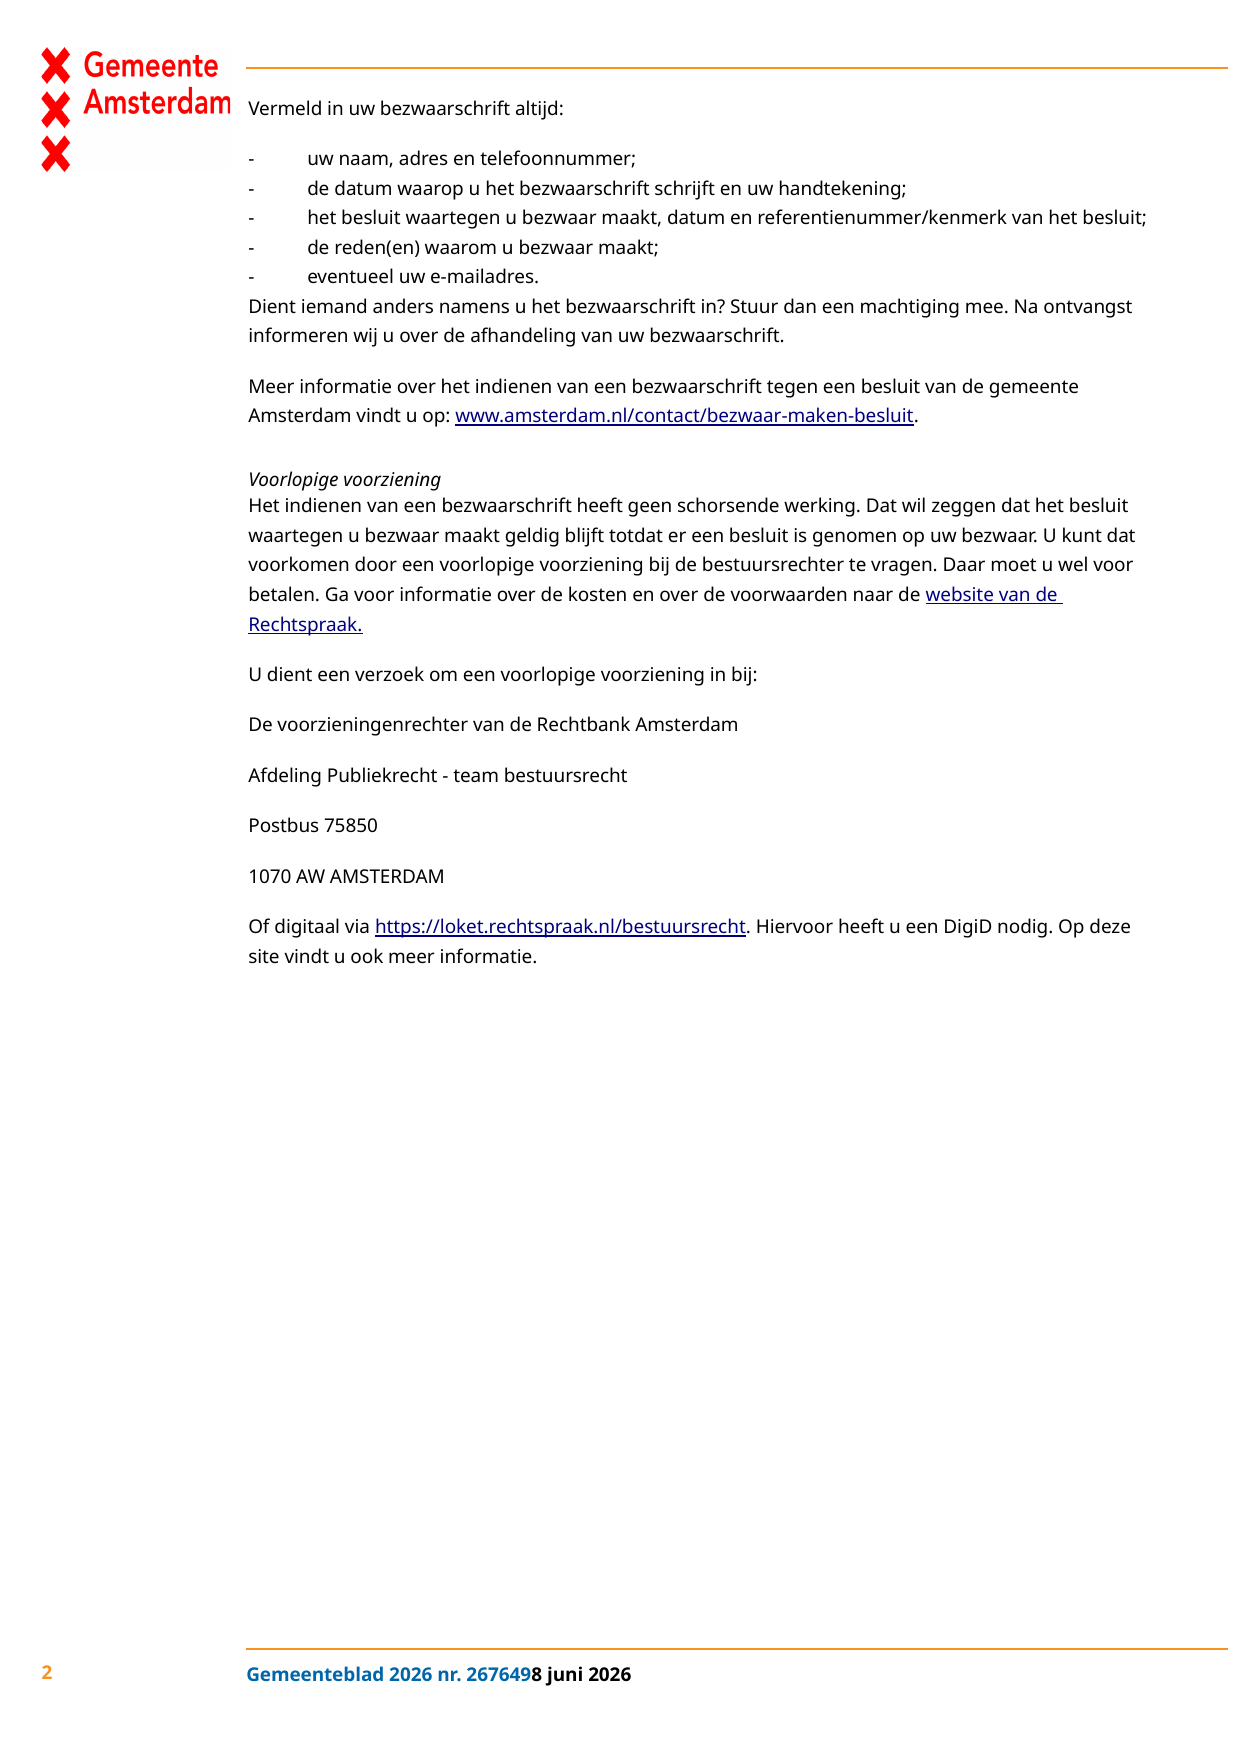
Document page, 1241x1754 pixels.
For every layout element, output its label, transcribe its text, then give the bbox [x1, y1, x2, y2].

list uw naam, adres en telefoonnummer; [248, 145, 1152, 171]
list de reden(en) waarom u bezwaar maakt; [248, 234, 1152, 260]
text Afdeling Publiekrecht - team bestuursrecht [248, 762, 1152, 788]
text De voorzieningenrechter van de Rechtbank Amsterdam [248, 712, 1152, 737]
list eventueel uw e-mailadres. [248, 263, 1152, 289]
list het besluit waartegen u bezwaar maakt, datum en referentienummer/kenmerk van het besluit; [248, 204, 1152, 230]
list de datum waarop u het bezwaarschrift schrijft en uw handtekening; [248, 175, 1152, 201]
text U dient een verzoek om een voorlopige voorziening in bij: [248, 661, 1152, 687]
text Het indienen van een bezwaarschrift heeft geen schorsende werking. Dat wil zeggen dat het besluit waartegen u bezwaar maakt geldig blijft totdat er een besluit is genomen op uw bezwaar. U kunt dat voorkomen door een voorlopige voorziening bij de bestuursrechter te vragen. Daar moet u wel voor betalen. Ga voor informatie over de kosten en over de voorwaarden naar de website van de Rechtspraak. [248, 492, 1152, 636]
text Dient iemand anders namens u het bezwaarschrift in? Stuur dan een machtiging mee. Na ontvangst informeren wij u over de afhandeling van uw bezwaarschrift. [248, 293, 1152, 348]
text Of digitaal via https://loket.rechtspraak.nl/bestuursrecht. Hiervoor heeft u een DigiD nodig. Op deze site vindt u ook meer informatie. [248, 913, 1152, 968]
text Vermeld in uw bezwaarschrift altijd: [248, 95, 1152, 121]
text Meer informatie over het indienen van een bezwaarschrift tegen een besluit van de gemeente Amsterdam vindt u op: www.amsterdam.nl/contact/bezwaar-maken-besluit. [248, 373, 1152, 428]
picture [41, 47, 231, 172]
text 1070 AW AMSTERDAM [248, 863, 1152, 888]
text Voorlopige voorziening [248, 467, 1152, 492]
text Postbus 75850 [248, 812, 1152, 838]
